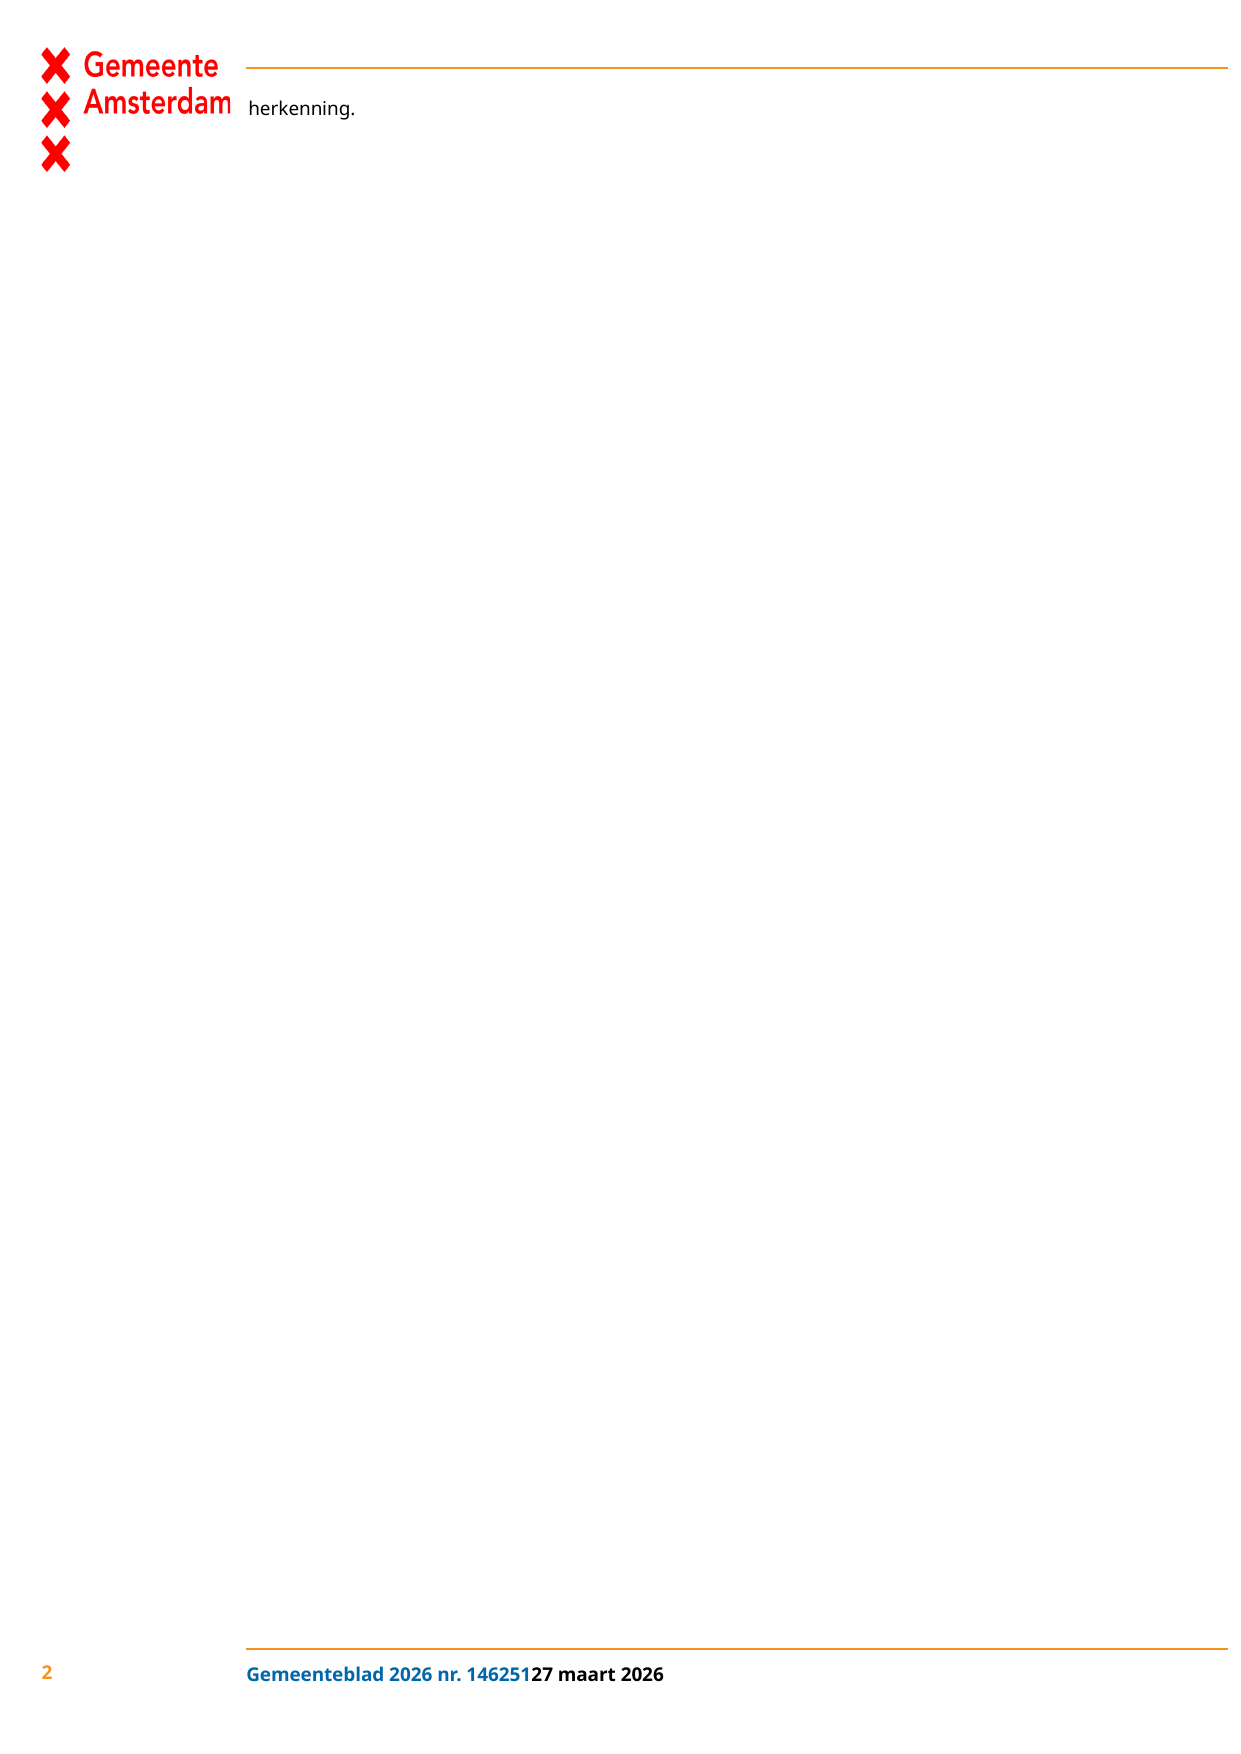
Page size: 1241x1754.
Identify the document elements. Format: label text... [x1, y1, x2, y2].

picture [41, 47, 231, 172]
text herkenning. [248, 95, 1152, 121]
